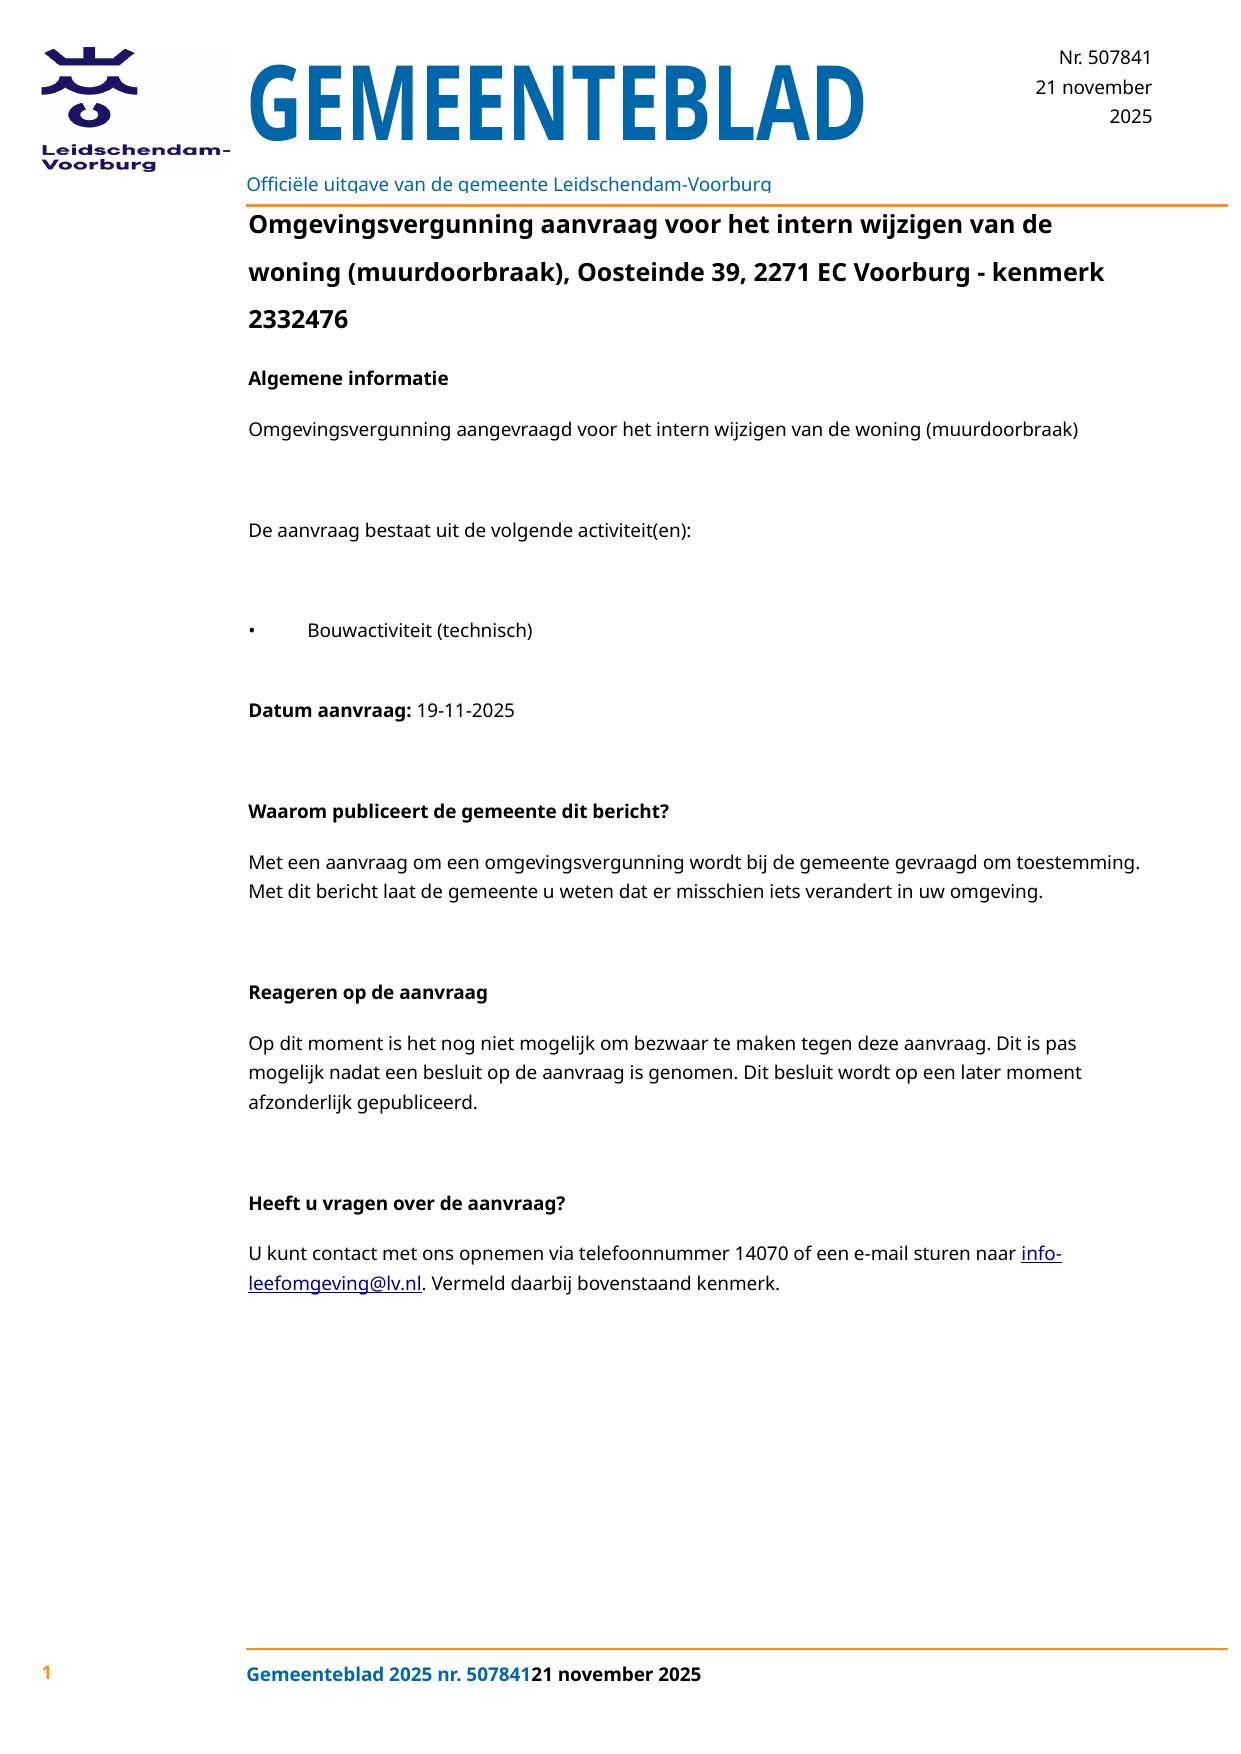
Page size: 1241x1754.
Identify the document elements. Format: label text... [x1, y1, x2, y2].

text Algemene informatie [248, 366, 1152, 391]
text Heeft u vragen over de aanvraag? [248, 1190, 1152, 1215]
text De aanvraag bestaat uit de volgende activiteit(en): [248, 517, 1152, 542]
text U kunt contact met ons opnemen via telefoonnummer 14070 of een e-mail sturen naar info-leefomgeving@lv.nl. Vermeld daarbij bovenstaand kenmerk. [248, 1240, 1152, 1295]
list Bouwactiviteit (technisch) [248, 618, 1152, 643]
text Reageren op de aanvraag [248, 979, 1152, 1005]
text Datum aanvraag: 19-11-2025 [248, 698, 1152, 723]
text Omgevingsvergunning aanvraag voor het intern wijzigen van de woning (muurdoorbraak), Oosteinde 39, 2271 EC Voorburg - kenmerk 2332476 [248, 207, 1152, 336]
picture [41, 47, 231, 172]
text Met een aanvraag om een omgevingsvergunning wordt bij de gemeente gevraagd om toestemming. Met dit bericht laat de gemeente u weten dat er misschien iets verandert in uw omgeving. [248, 849, 1152, 904]
text Omgevingsvergunning aangevraagd voor het intern wijzigen van de woning (muurdoorbraak) [248, 416, 1152, 442]
text Op dit moment is het nog niet mogelijk om bezwaar te maken tegen deze aanvraag. Dit is pas mogelijk nadat een besluit op de aanvraag is genomen. Dit besluit wordt op een later moment afzonderlijk gepubliceerd. [248, 1030, 1152, 1114]
text Waarom publiceert de gemeente dit bericht? [248, 798, 1152, 824]
